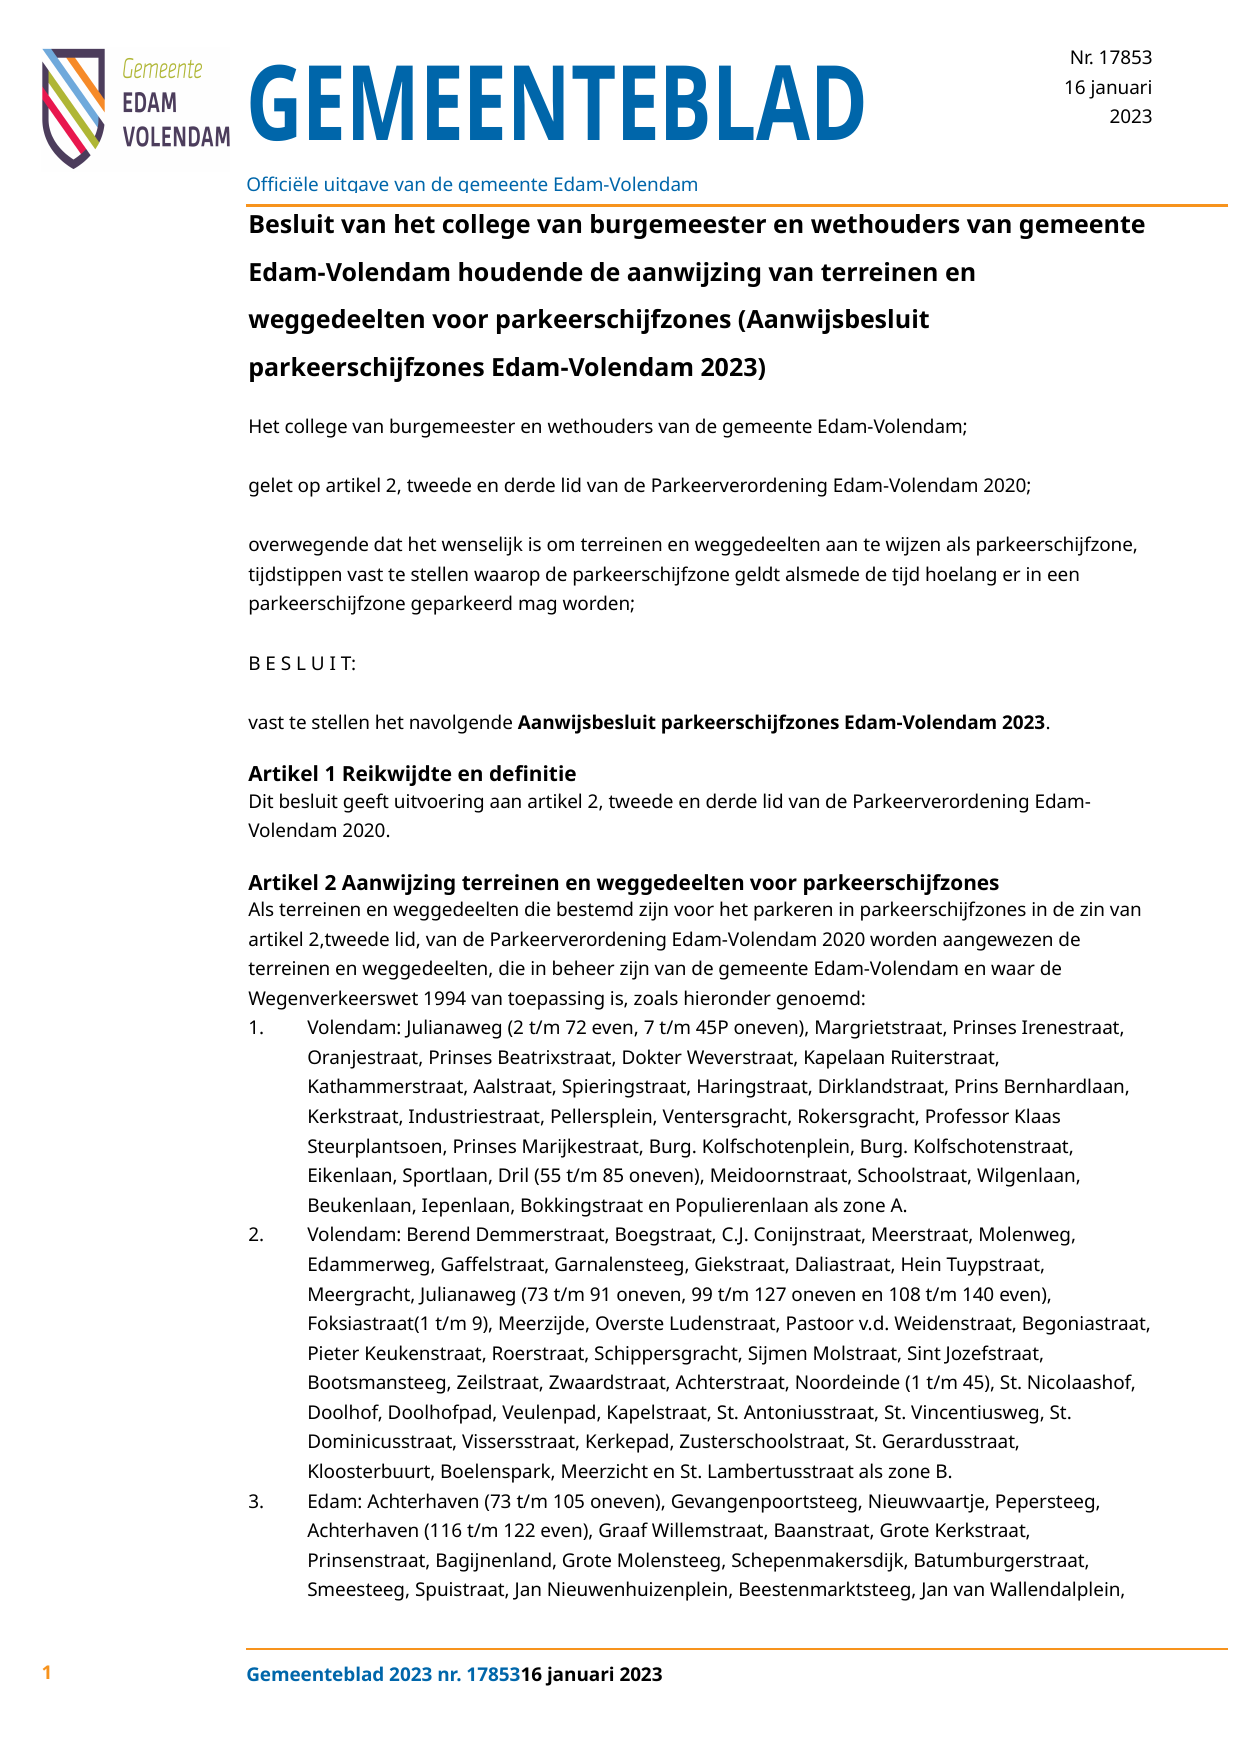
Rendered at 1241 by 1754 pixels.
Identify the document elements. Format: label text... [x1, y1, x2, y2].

text Het college van burgemeester en wethouders van de gemeente Edam-Volendam; [248, 413, 1152, 439]
text vast te stellen het navolgende Aanwijsbesluit parkeerschijfzones Edam-Volendam 2023. [248, 709, 1152, 735]
list Edam: Achterhaven (73 t/m 105 oneven), Gevangenpoortsteeg, Nieuwvaartje, Pepersteeg, Achterhaven (116 t/m 122 even), Graaf Willemstraat, Baanstraat, Grote Kerkstraat, Prinsenstraat, Bagijnenland, Grote Molensteeg, Schepenmakersdijk, Batumburgerstraat, Smeesteeg, Spuistraat, Jan Nieuwenhuizenplein, Beestenmarktsteeg, Jan van Wallendalplein, [248, 1488, 1152, 1602]
list Volendam: Berend Demmerstraat, Boegstraat, C.J. Conijnstraat, Meerstraat, Molenweg, Edammerweg, Gaffelstraat, Garnalensteeg, Giekstraat, Daliastraat, Hein Tuypstraat, Meergracht, Julianaweg (73 t/m 91 oneven, 99 t/m 127 oneven en 108 t/m 140 even), Foksiastraat(1 t/m 9), Meerzijde, Overste Ludenstraat, Pastoor v.d. Weidenstraat, Begoniastraat, Pieter Keukenstraat, Roerstraat, Schippersgracht, Sijmen Molstraat, Sint Jozefstraat, Bootsmansteeg, Zeilstraat, Zwaardstraat, Achterstraat, Noordeinde (1 t/m 45), St. Nicolaashof, Doolhof, Doolhofpad, Veulenpad, Kapelstraat, St. Antoniusstraat, St. Vincentiusweg, St. Dominicusstraat, Vissersstraat, Kerkepad, Zusterschoolstraat, St. Gerardusstraat, Kloosterbuurt, Boelenspark, Meerzicht en St. Lambertusstraat als zone B. [248, 1222, 1152, 1484]
text Als terreinen en weggedeelten die bestemd zijn voor het parkeren in parkeerschijfzones in de zin van artikel 2,tweede lid, van de Parkeerverordening Edam-Volendam 2020 worden aangewezen de terreinen en weggedeelten, die in beheer zijn van de gemeente Edam-Volendam en waar de Wegenverkeerswet 1994 van toepassing is, zoals hieronder genoemd: [248, 896, 1152, 1011]
text B E S L U I T: [248, 650, 1152, 676]
text Dit besluit geeft uitvoering aan artikel 2, tweede en derde lid van de Parkeerverordening Edam-Volendam 2020. [248, 788, 1152, 843]
text overwegende dat het wenselijk is om terreinen en weggedeelten aan te wijzen als parkeerschijfzone, tijdstippen vast te stellen waarop de parkeerschijfzone geldt alsmede de tijd hoelang er in een parkeerschijfzone geparkeerd mag worden; [248, 531, 1152, 616]
picture [41, 47, 231, 172]
text Besluit van het college van burgemeester en wethouders van gemeente Edam-Volendam houdende de aanwijzing van terreinen en weggedeelten voor parkeerschijfzones (Aanwijsbesluit parkeerschijfzones Edam-Volendam 2023) [248, 207, 1152, 384]
text Artikel 2 Aanwijzing terreinen en weggedeelten voor parkeerschijfzones [248, 868, 1152, 896]
text gelet op artikel 2, tweede en derde lid van de Parkeerverordening Edam-Volendam 2020; [248, 472, 1152, 498]
text Artikel 1 Reikwijdte en definitie [248, 759, 1152, 788]
list Volendam: Julianaweg (2 t/m 72 even, 7 t/m 45P oneven), Margrietstraat, Prinses Irenestraat, Oranjestraat, Prinses Beatrixstraat, Dokter Weverstraat, Kapelaan Ruiterstraat, Kathammerstraat, Aalstraat, Spieringstraat, Haringstraat, Dirklandstraat, Prins Bernhardlaan, Kerkstraat, Industriestraat, Pellersplein, Ventersgracht, Rokersgracht, Professor Klaas Steurplantsoen, Prinses Marijkestraat, Burg. Kolfschotenplein, Burg. Kolfschotenstraat, Eikenlaan, Sportlaan, Dril (55 t/m 85 oneven), Meidoornstraat, Schoolstraat, Wilgenlaan, Beukenlaan, Iepenlaan, Bokkingstraat en Populierenlaan als zone A. [248, 1014, 1152, 1218]
